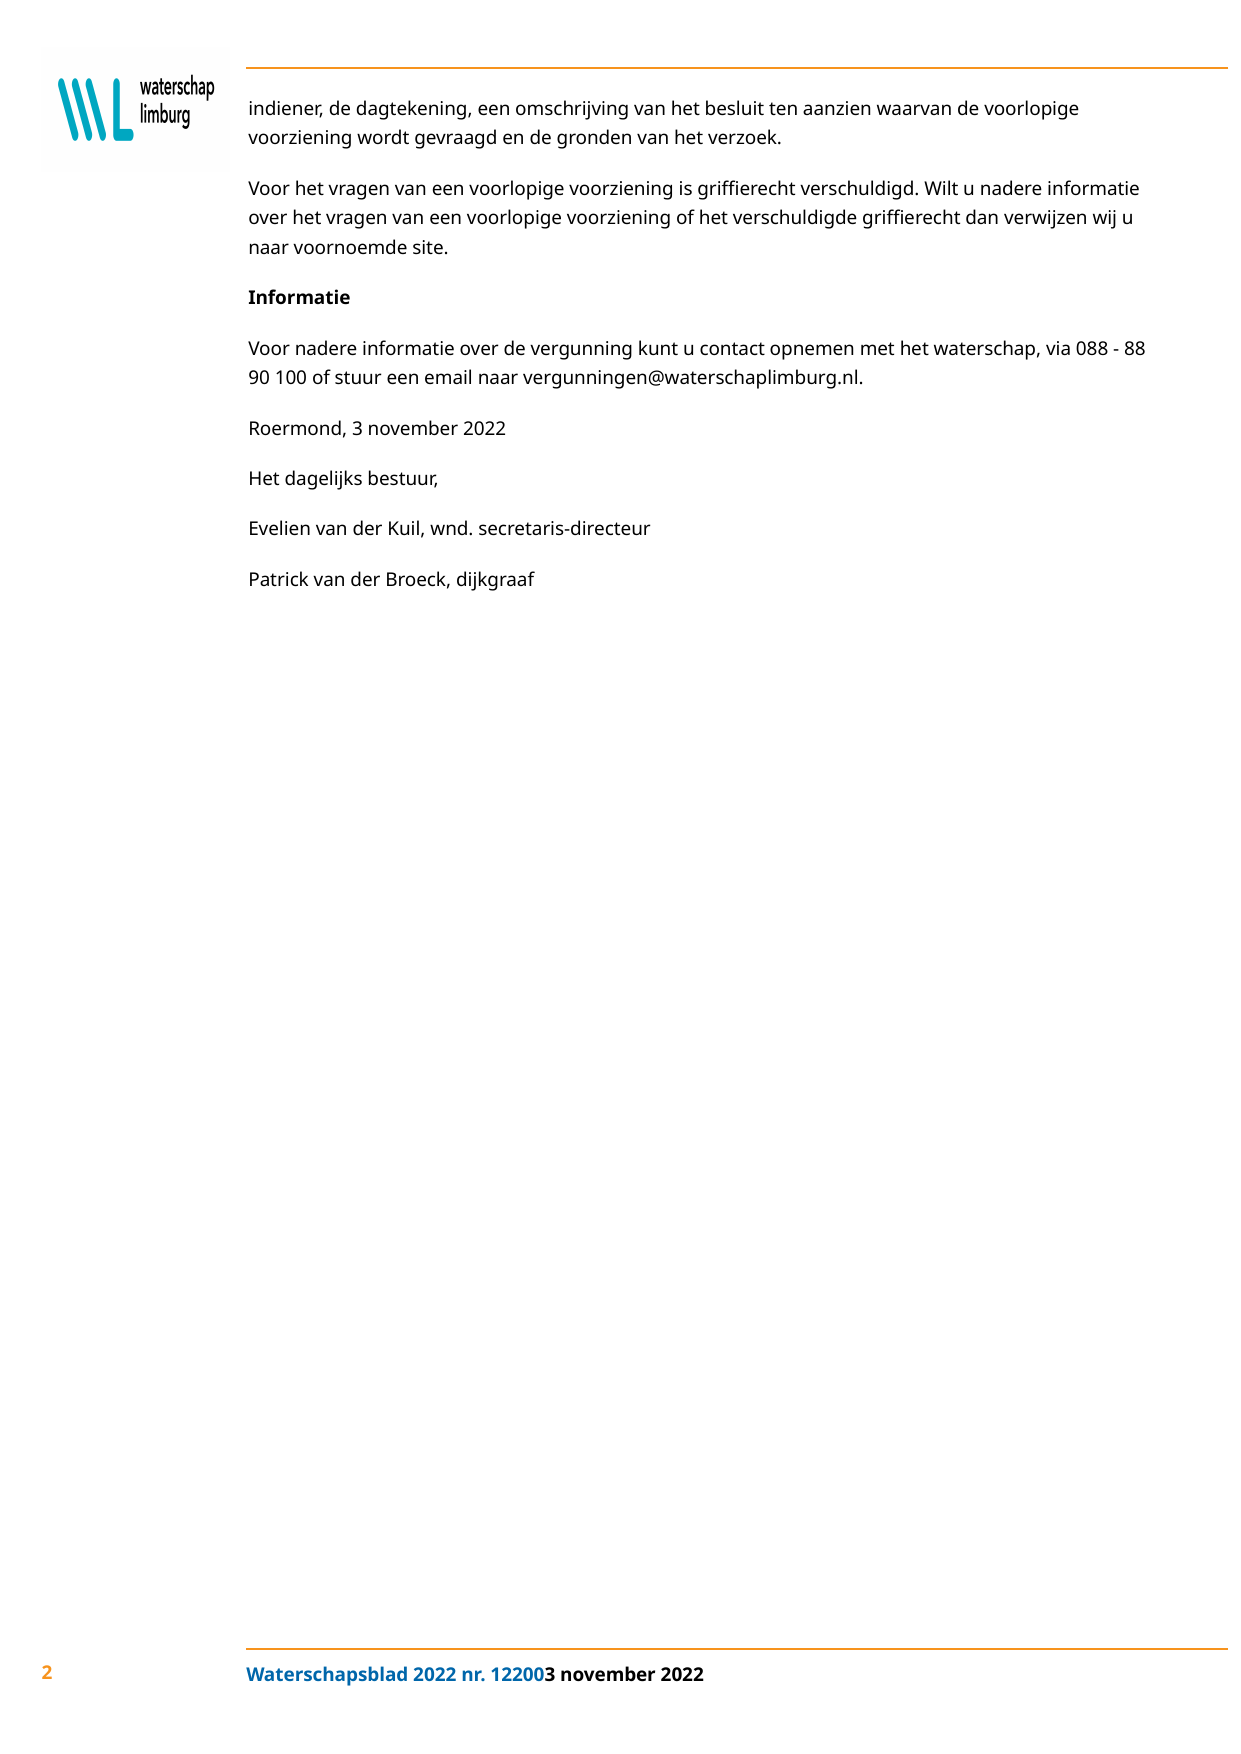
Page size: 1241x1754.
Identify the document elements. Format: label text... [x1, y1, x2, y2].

text Evelien van der Kuil, wnd. secretaris-directeur [248, 516, 1152, 541]
text Het dagelijks bestuur, [248, 465, 1152, 491]
text Voor het vragen van een voorlopige voorziening is griffierecht verschuldigd. Wilt u nadere informatie over het vragen van een voorlopige voorziening of het verschuldigde griffierecht dan verwijzen wij u naar voornoemde site. [248, 175, 1152, 260]
picture [41, 47, 231, 172]
text Voor nadere informatie over de vergunning kunt u contact opnemen met het waterschap, via 088 - 88 90 100 of stuur een email naar vergunningen@waterschaplimburg.nl. [248, 335, 1152, 390]
text indiener, de dagtekening, een omschrijving van het besluit ten aanzien waarvan de voorlopige voorziening wordt gevraagd en de gronden van het verzoek. [248, 95, 1152, 150]
text Roermond, 3 november 2022 [248, 415, 1152, 441]
text Informatie [248, 284, 1152, 310]
text Patrick van der Broeck, dijkgraaf [248, 566, 1152, 592]
